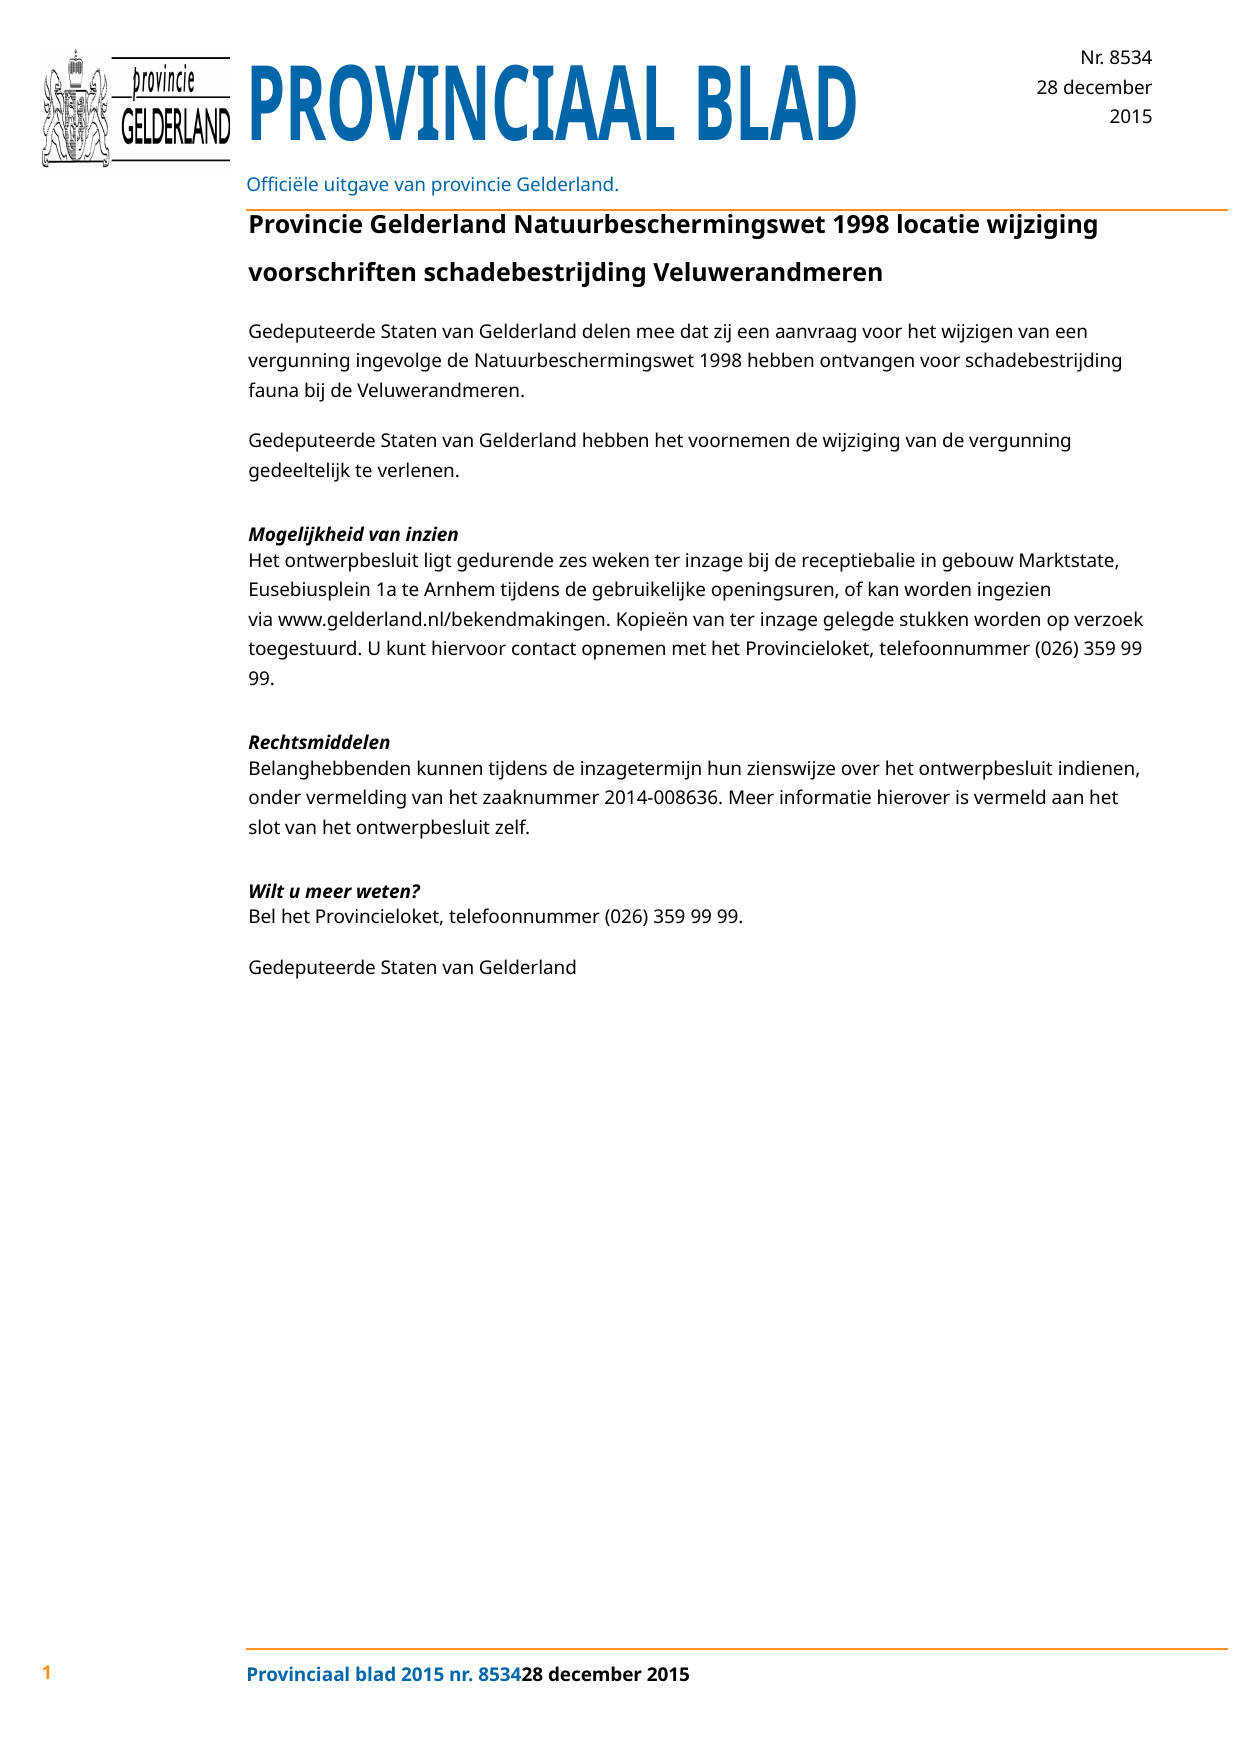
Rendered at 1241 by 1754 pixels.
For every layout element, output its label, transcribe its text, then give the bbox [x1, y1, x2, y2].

text Het ontwerpbesluit ligt gedurende zes weken ter inzage bij de receptiebalie in gebouw Marktstate, Eusebiusplein 1a te Arnhem tijdens de gebruikelijke openingsuren, of kan worden ingezien via www.gelderland.nl/bekendmakingen. Kopieën van ter inzage gelegde stukken worden op verzoek toegestuurd. U kunt hiervoor contact opnemen met het Provincieloket, telefoonnummer (026) 359 99 99. [248, 547, 1152, 691]
text Rechtsmiddelen [248, 729, 1152, 755]
text Wilt u meer weten? [248, 878, 1152, 904]
text Mogelijkheid van inzien [248, 521, 1152, 547]
text Provincie Gelderland Natuurbeschermingswet 1998 locatie wijziging voorschriften schadebestrijding Veluwerandmeren [248, 211, 1152, 288]
text Belanghebbenden kunnen tijdens de inzagetermijn hun zienswijze over het ontwerpbesluit indienen, onder vermelding van het zaaknummer 2014-008636. Meer informatie hierover is vermeld aan het slot van het ontwerpbesluit zelf. [248, 755, 1152, 840]
text Bel het Provincieloket, telefoonnummer (026) 359 99 99. [248, 904, 1152, 929]
text Gedeputeerde Staten van Gelderland [248, 954, 1152, 980]
text Gedeputeerde Staten van Gelderland delen mee dat zij een aanvraag voor het wijzigen van een vergunning ingevolge de Natuurbeschermingswet 1998 hebben ontvangen voor schadebestrijding fauna bij de Veluwerandmeren. [248, 318, 1152, 403]
picture [41, 47, 231, 172]
text Gedeputeerde Staten van Gelderland hebben het voornemen de wijziging van de vergunning gedeeltelijk te verlenen. [248, 427, 1152, 483]
